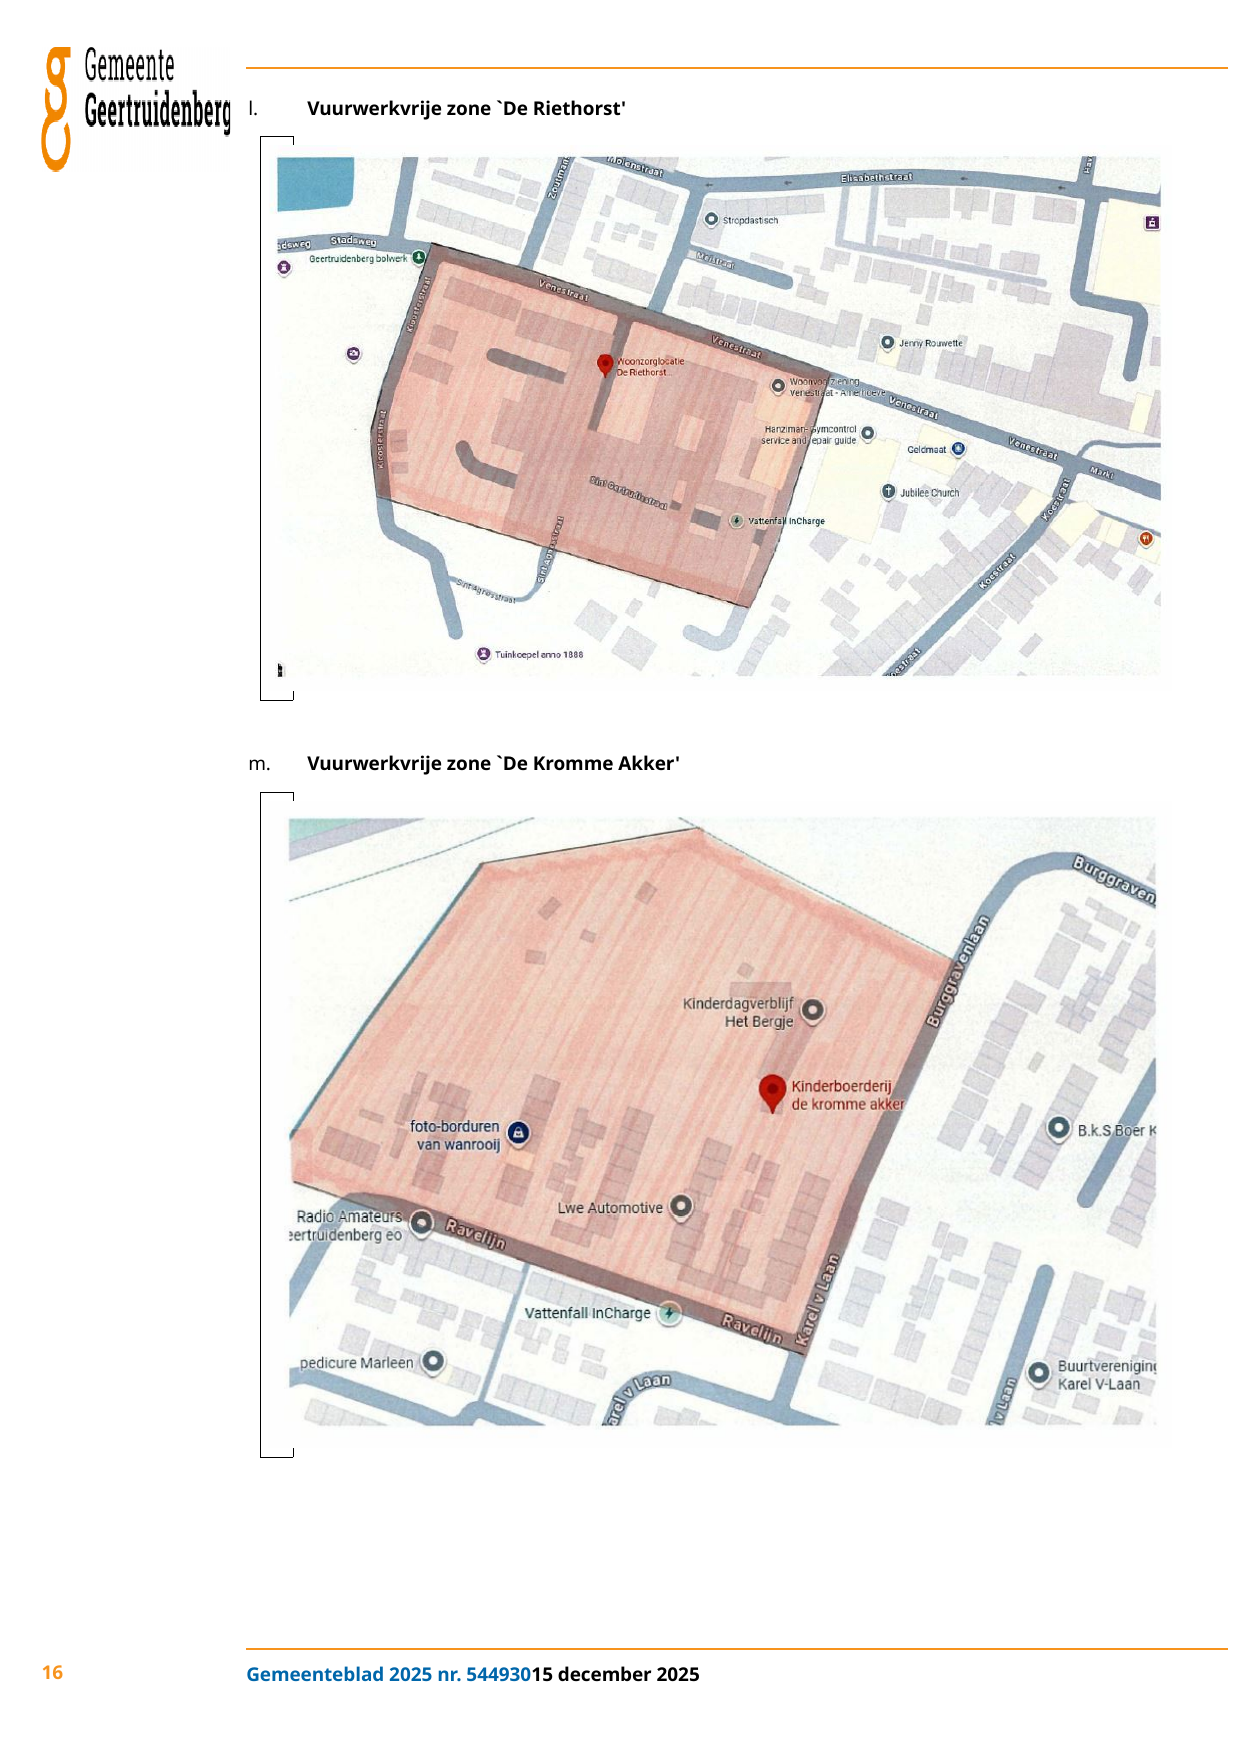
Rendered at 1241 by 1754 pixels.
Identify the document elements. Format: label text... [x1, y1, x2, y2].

picture [268, 145, 1173, 691]
list Vuurwerkvrije zone `De Riethorst' [248, 95, 1152, 121]
picture [41, 47, 231, 172]
list Vuurwerkvrije zone `De Kromme Akker' [248, 751, 1152, 776]
picture [268, 801, 1173, 1448]
